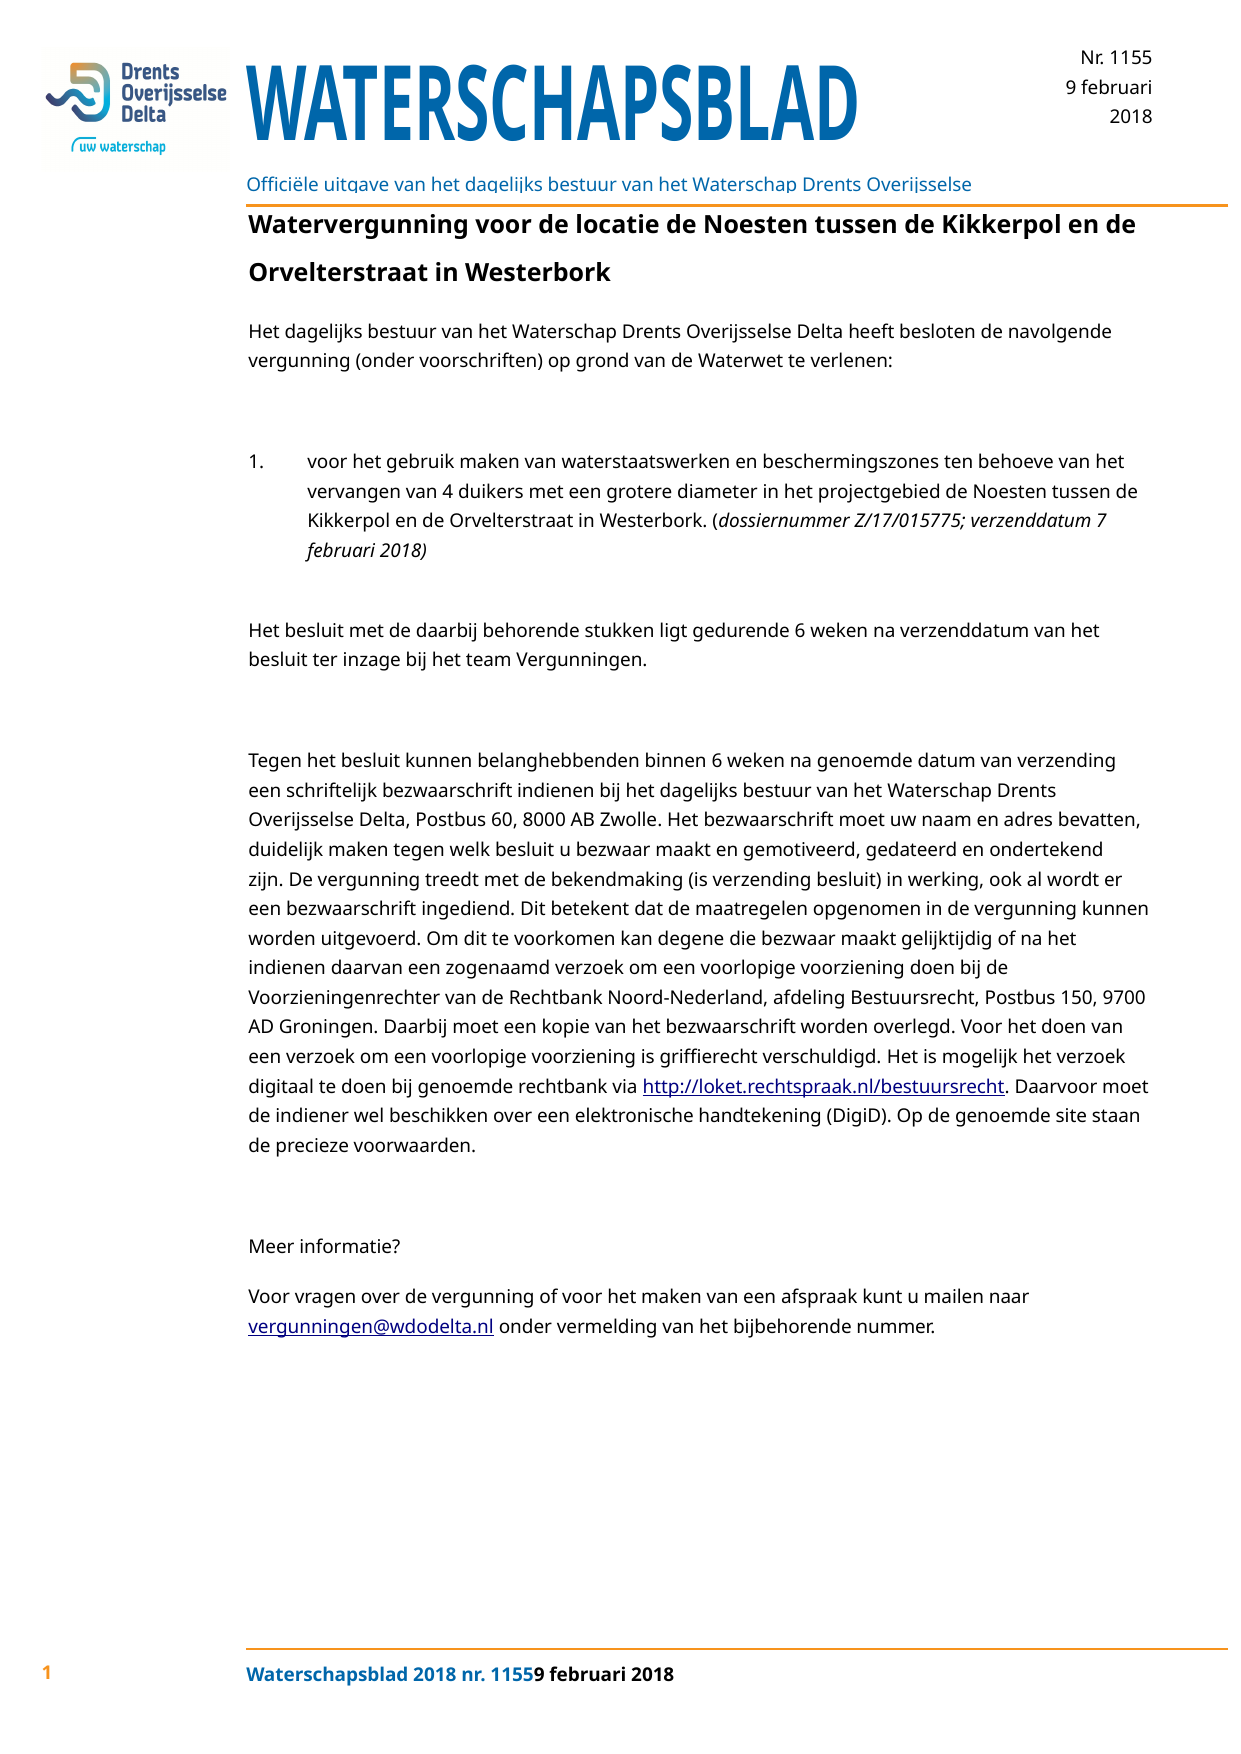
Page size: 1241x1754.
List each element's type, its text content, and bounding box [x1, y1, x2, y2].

text Voor vragen over de vergunning of voor het maken van een afspraak kunt u mailen naar vergunningen@wdodelta.nl onder vermelding van het bijbehorende nummer. [248, 1283, 1152, 1339]
list voor het gebruik maken van waterstaatswerken en beschermingszones ten behoeve van het vervangen van 4 duikers met een grotere diameter in het projectgebied de Noesten tussen de Kikkerpol en de Orvelterstraat in Westerbork. (dossiernummer Z/17/015775; verzenddatum 7 februari 2018) [248, 448, 1152, 563]
text Watervergunning voor de locatie de Noesten tussen de Kikkerpol en de Orvelterstraat in Westerbork [248, 207, 1152, 288]
text Het dagelijks bestuur van het Waterschap Drents Overijsselse Delta heeft besloten de navolgende vergunning (onder voorschriften) op grond van de Waterwet te verlenen: [248, 318, 1152, 373]
text Meer informatie? [248, 1233, 1152, 1259]
text Tegen het besluit kunnen belanghebbenden binnen 6 weken na genoemde datum van verzending een schriftelijk bezwaarschrift indienen bij het dagelijks bestuur van het Waterschap Drents Overijsselse Delta, Postbus 60, 8000 AB Zwolle. Het bezwaarschrift moet uw naam en adres bevatten, duidelijk maken tegen welk besluit u bezwaar maakt en gemotiveerd, gedateerd en ondertekend zijn. De vergunning treedt met de bekendmaking (is verzending besluit) in werking, ook al wordt er een bezwaarschrift ingediend. Dit betekent dat de maatregelen opgenomen in de vergunning kunnen worden uitgevoerd. Om dit te voorkomen kan degene die bezwaar maakt gelijktijdig of na het indienen daarvan een zogenaamd verzoek om een voorlopige voorziening doen bij de Voorzieningenrechter van de Rechtbank Noord-Nederland, afdeling Bestuursrecht, Postbus 150, 9700 AD Groningen. Daarbij moet een kopie van het bezwaarschrift worden overlegd. Voor het doen van een verzoek om een voorlopige voorziening is griffierecht verschuldigd. Het is mogelijk het verzoek digitaal te doen bij genoemde rechtbank via http://loket.rechtspraak.nl/bestuursrecht. Daarvoor moet de indiener wel beschikken over een elektronische handtekening (DigiD). Op de genoemde site staan de precieze voorwaarden. [248, 747, 1152, 1158]
picture [41, 47, 231, 172]
text Het besluit met de daarbij behorende stukken ligt gedurende 6 weken na verzenddatum van het besluit ter inzage bij het team Vergunningen. [248, 617, 1152, 672]
